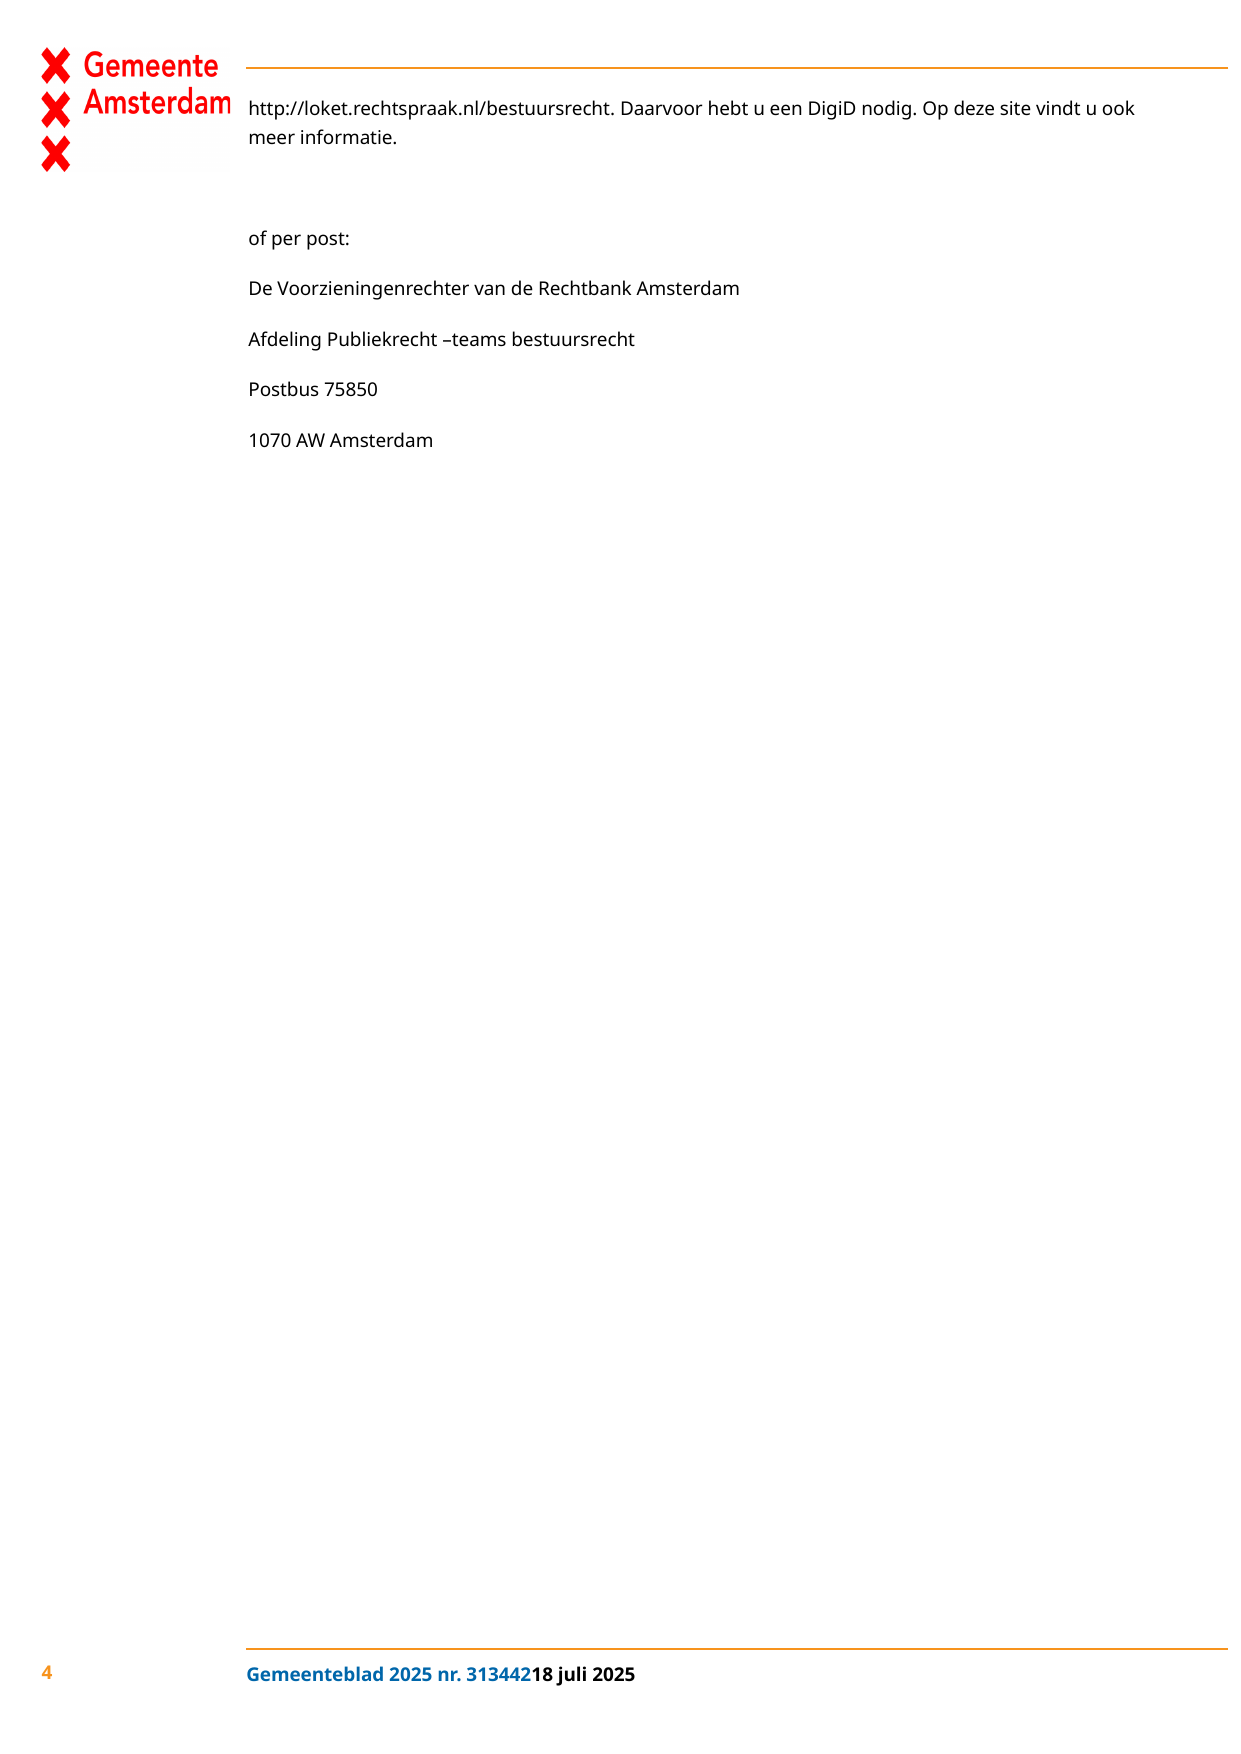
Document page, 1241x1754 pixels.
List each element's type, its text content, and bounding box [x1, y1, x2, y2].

text De Voorzieningenrechter van de Rechtbank Amsterdam [248, 276, 1152, 301]
text of per post: [248, 225, 1152, 251]
text 1070 AW Amsterdam [248, 427, 1152, 453]
text Afdeling Publiekrecht –teams bestuursrecht [248, 326, 1152, 352]
picture [41, 47, 231, 172]
text http://loket.rechtspraak.nl/bestuursrecht. Daarvoor hebt u een DigiD nodig. Op deze site vindt u ook meer informatie. [248, 95, 1152, 150]
text Postbus 75850 [248, 376, 1152, 402]
